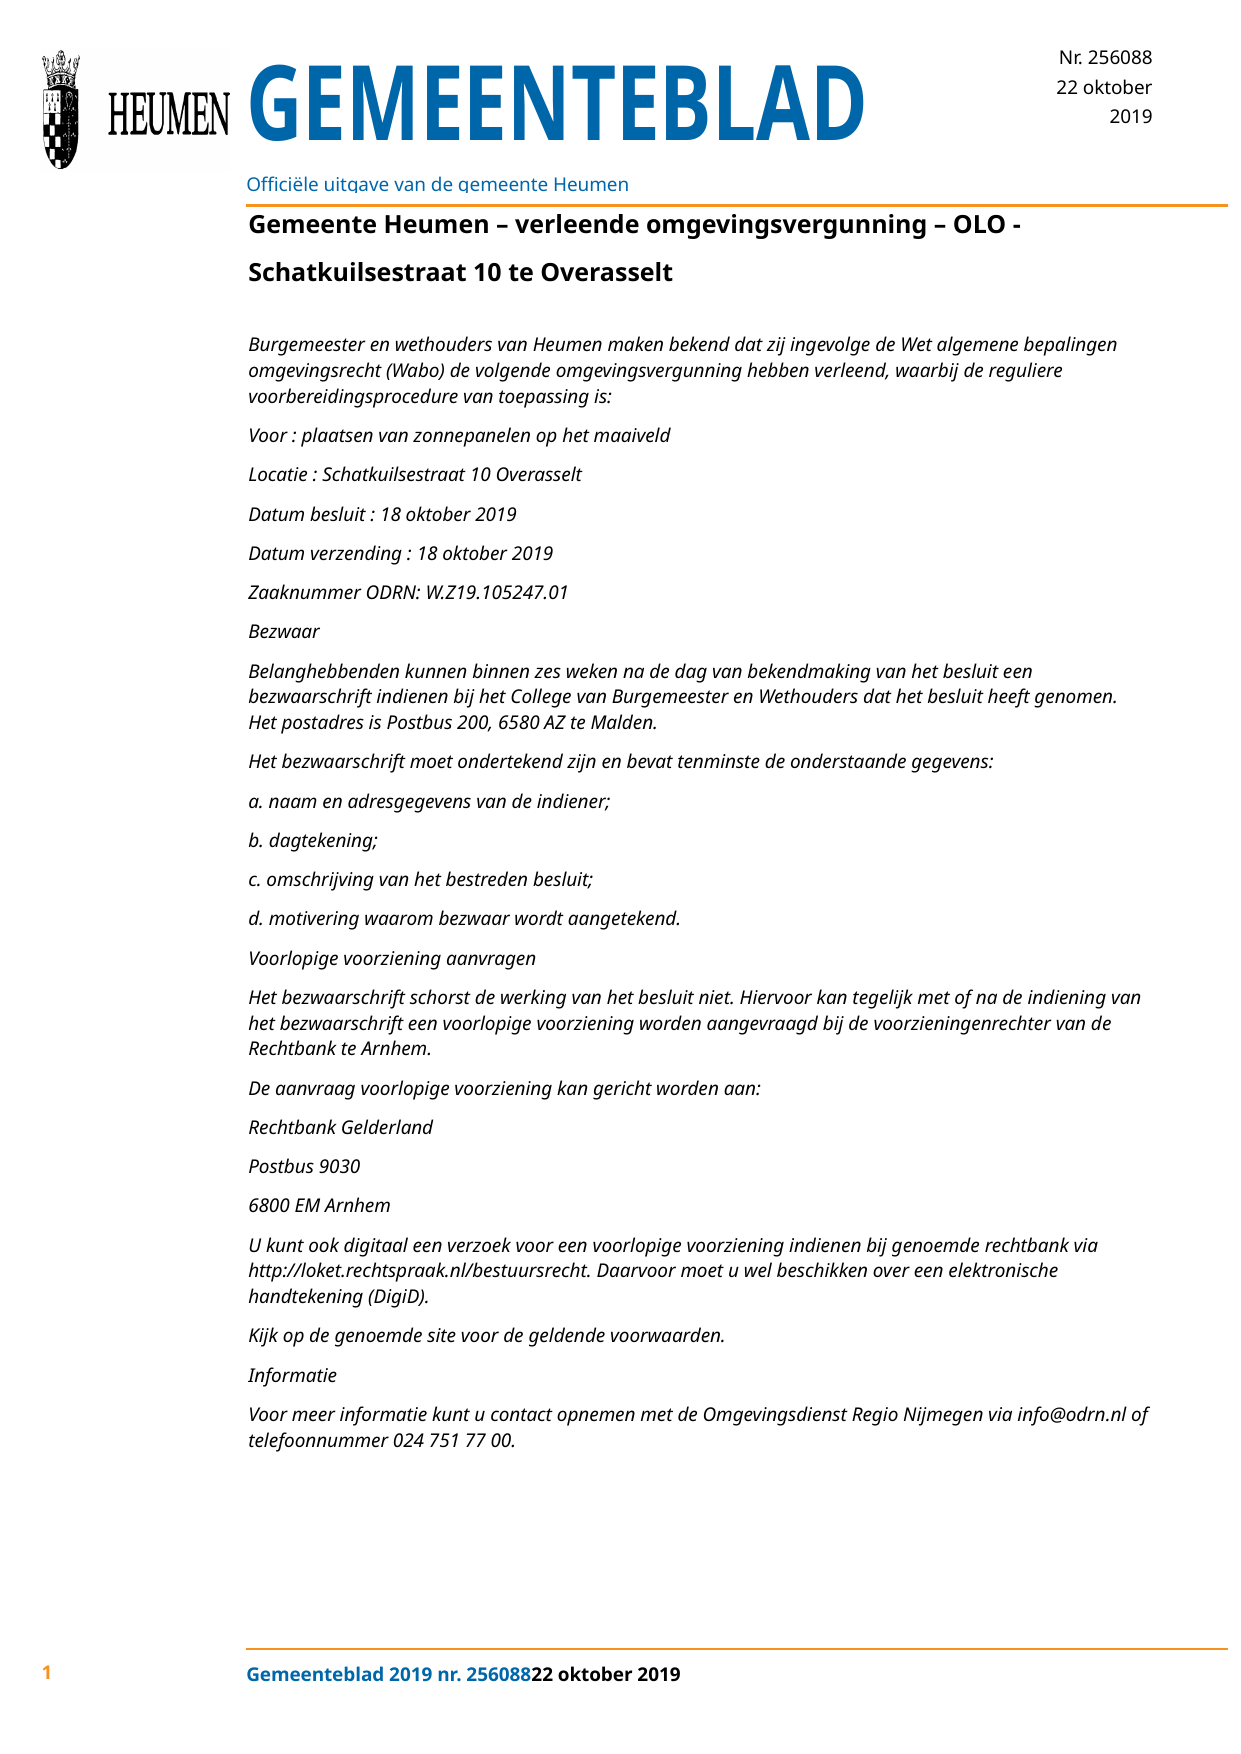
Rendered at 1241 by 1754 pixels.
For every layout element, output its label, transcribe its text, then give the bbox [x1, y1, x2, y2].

text Datum verzending : 18 oktober 2019 [248, 540, 1152, 566]
text Voor : plaatsen van zonnepanelen op het maaiveld [248, 422, 1152, 448]
text Het bezwaarschrift moet ondertekend zijn en bevat tenminste de onderstaande gegevens: [248, 748, 1152, 774]
text Informatie [248, 1362, 1152, 1388]
text Locatie : Schatkuilsestraat 10 Overasselt [248, 461, 1152, 487]
text c. omschrijving van het bestreden besluit; [248, 866, 1152, 892]
text U kunt ook digitaal een verzoek voor een voorlopige voorziening indienen bij genoemde rechtbank via http://loket.rechtspraak.nl/bestuursrecht. Daarvoor moet u wel beschikken over een elektronische handtekening (DigiD). [248, 1232, 1152, 1309]
text Rechtbank Gelderland [248, 1114, 1152, 1140]
text Voorlopige voorziening aanvragen [248, 945, 1152, 971]
text Voor meer informatie kunt u contact opnemen met de Omgevingsdienst Regio Nijmegen via info@odrn.nl of telefoonnummer 024 751 77 00. [248, 1401, 1152, 1453]
text Het bezwaarschrift schorst de werking van het besluit niet. Hiervoor kan tegelijk met of na de indiening van het bezwaarschrift een voorlopige voorziening worden aangevraagd bij de voorzieningenrechter van de Rechtbank te Arnhem. [248, 984, 1152, 1061]
text Zaaknummer ODRN: W.Z19.105247.01 [248, 579, 1152, 605]
text b. dagtekening; [248, 827, 1152, 853]
text a. naam en adresgegevens van de indiener; [248, 788, 1152, 813]
text Postbus 9030 [248, 1153, 1152, 1179]
text 6800 EM Arnhem [248, 1193, 1152, 1218]
text Burgemeester en wethouders van Heumen maken bekend dat zij ingevolge de Wet algemene bepalingen omgevingsrecht (Wabo) de volgende omgevingsvergunning hebben verleend, waarbij de reguliere voorbereidingsprocedure van toepassing is: [248, 331, 1152, 409]
text De aanvraag voorlopige voorziening kan gericht worden aan: [248, 1075, 1152, 1101]
picture [41, 47, 231, 172]
text Datum besluit : 18 oktober 2019 [248, 501, 1152, 526]
text Bezwaar [248, 618, 1152, 644]
text Kijk op de genoemde site voor de geldende voorwaarden. [248, 1323, 1152, 1348]
text Gemeente Heumen – verleende omgevingsvergunning – OLO - Schatkuilsestraat 10 te Overasselt [248, 207, 1152, 288]
text Belanghebbenden kunnen binnen zes weken na de dag van bekendmaking van het besluit een bezwaarschrift indienen bij het College van Burgemeester en Wethouders dat het besluit heeft genomen. Het postadres is Postbus 200, 6580 AZ te Malden. [248, 658, 1152, 735]
text d. motivering waarom bezwaar wordt aangetekend. [248, 906, 1152, 931]
